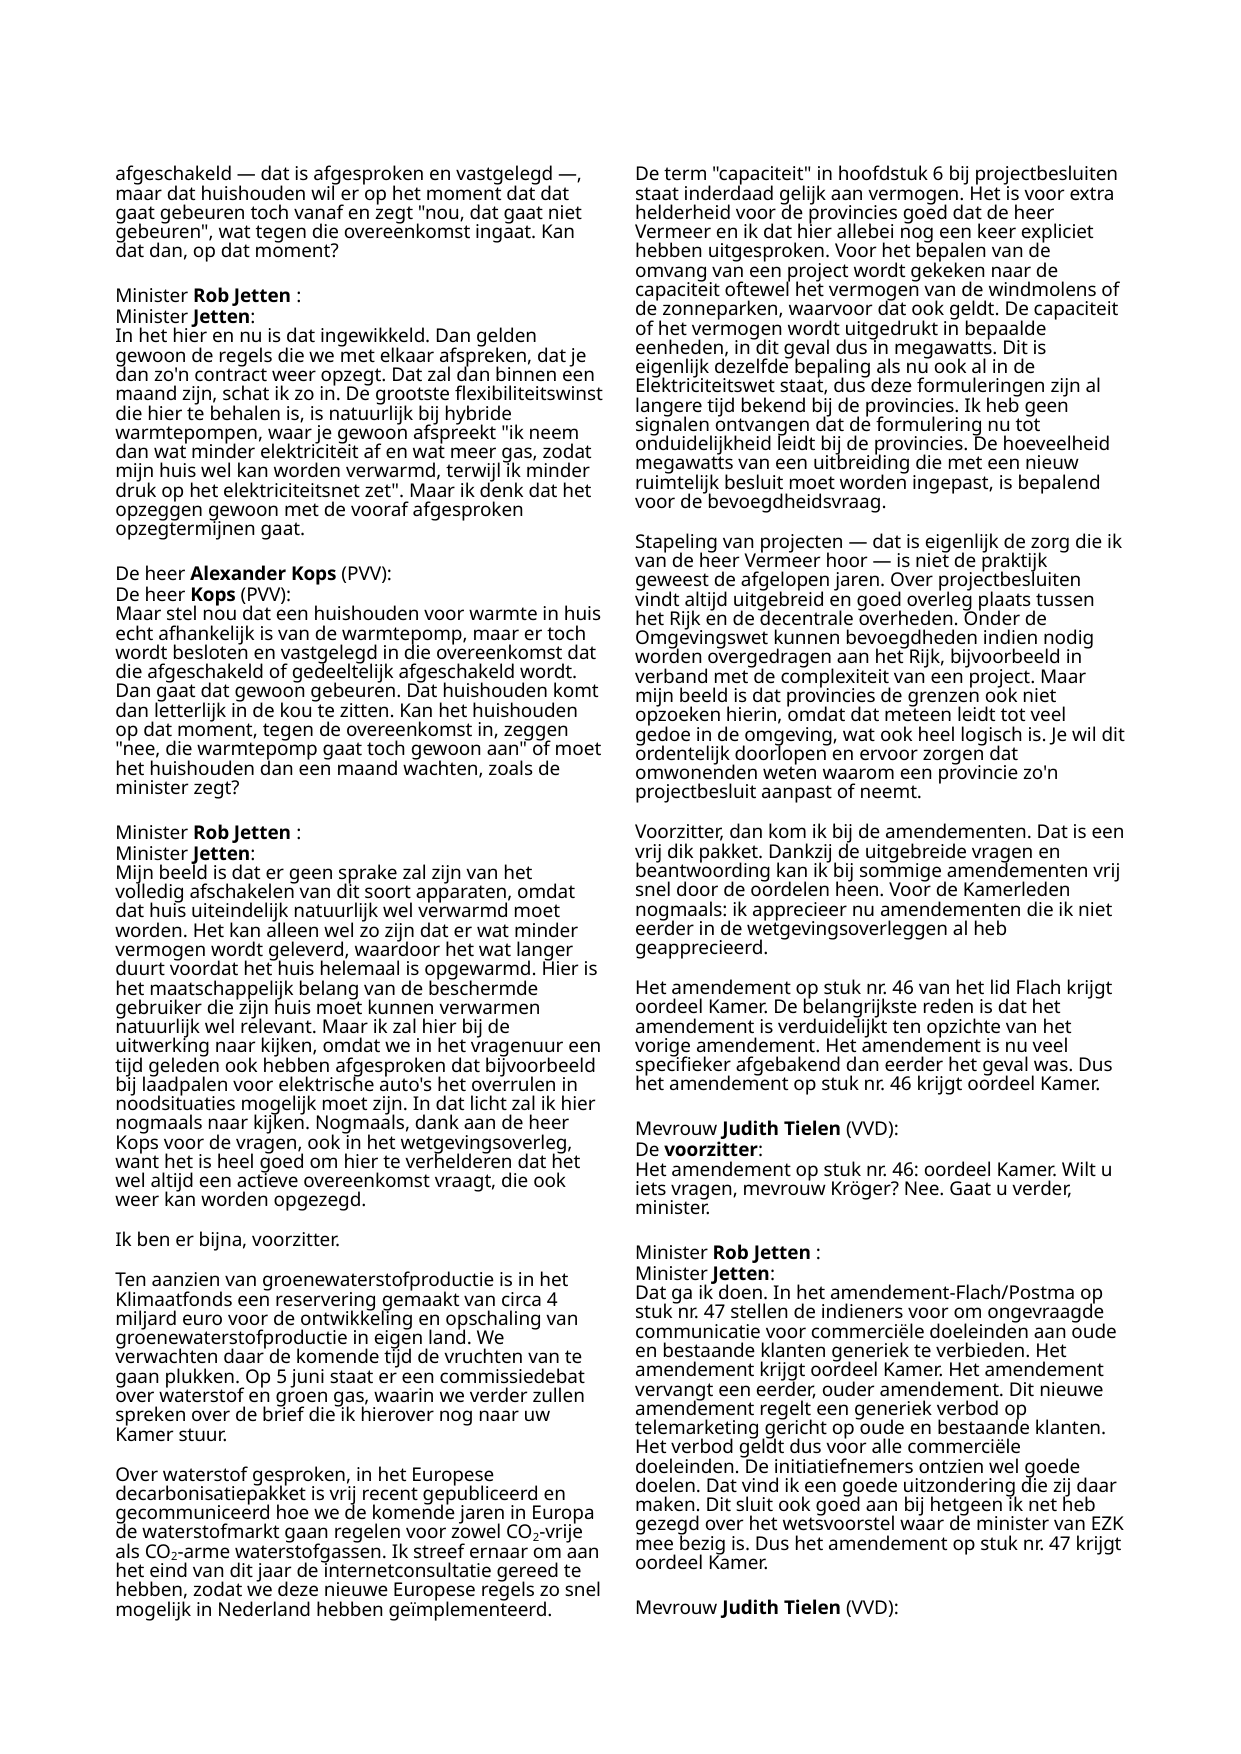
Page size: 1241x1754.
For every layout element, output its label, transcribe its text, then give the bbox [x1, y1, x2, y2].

text Het amendement op stuk nr. 46: oordeel Kamer. Wilt u iets vragen, mevrouw Kröger? Nee. Gaat u verder, minister. [635, 1161, 1125, 1218]
text In het hier en nu is dat ingewikkeld. Dan gelden gewoon de regels die we met elkaar afspreken, dat je dan zo'n contract weer opzegt. Dat zal dan binnen een maand zijn, schat ik zo in. De grootste flexibiliteitswinst die hier te behalen is, is natuurlijk bij hybride warmtepompen, waar je gewoon afspreekt "ik neem dan wat minder elektriciteit af en wat meer gas, zodat mijn huis wel kan worden verwarmd, terwijl ik minder druk op het elektriciteitsnet zet". Maar ik denk dat het opzeggen gewoon met de vooraf afgesproken opzegtermijnen gaat. [115, 327, 605, 539]
text Dat ga ik doen. In het amendement-Flach/Postma op stuk nr. 47 stellen de indieners voor om ongevraagde communicatie voor commerciële doeleinden aan oude en bestaande klanten generiek te verbieden. Het amendement krijgt oordeel Kamer. Het amendement vervangt een eerder, ouder amendement. Dit nieuwe amendement regelt een generiek verbod op telemarketing gericht op oude en bestaande klanten. Het verbod geldt dus voor alle commerciële doeleinden. De initiatiefnemers ontzien wel goede doelen. Dat vind ik een goede uitzondering die zij daar maken. Dit sluit ook goed aan bij hetgeen ik net heb gezegd over het wetsvoorstel waar de minister van EZK mee bezig is. Dus het amendement op stuk nr. 47 krijgt oordeel Kamer. [635, 1284, 1125, 1573]
text Minister Rob Jetten : [115, 282, 605, 308]
text Minister Jetten: [115, 308, 605, 327]
text De heer Alexander Kops (PVV): [115, 560, 605, 586]
text Voorzitter, dan kom ik bij de amendementen. Dat is een vrij dik pakket. Dankzij de uitgebreide vragen en beantwoording kan ik bij sommige amendementen vrij snel door de oordelen heen. Voor de Kamerleden nogmaals: ik apprecieer nu amendementen die ik niet eerder in de wetgevingsoverleggen al heb geapprecieerd. [635, 823, 1125, 958]
text De voorzitter: [635, 1141, 1125, 1161]
text Mevrouw Judith Tielen (VVD): [635, 1594, 1125, 1620]
text Mijn beeld is dat er geen sprake zal zijn van het volledig afschakelen van dit soort apparaten, omdat dat huis uiteindelijk natuurlijk wel verwarmd moet worden. Het kan alleen wel zo zijn dat er wat minder vermogen wordt geleverd, waardoor het wat langer duurt voordat het huis helemaal is opgewarmd. Hier is het maatschappelijk belang van de beschermde gebruiker die zijn huis moet kunnen verwarmen natuurlijk wel relevant. Maar ik zal hier bij de uitwerking naar kijken, omdat we in het vragenuur een tijd geleden ook hebben afgesproken dat bijvoorbeeld bij laadpalen voor elektrische auto's het overrulen in noodsituaties mogelijk moet zijn. In dat licht zal ik hier nogmaals naar kijken. Nogmaals, dank aan de heer Kops voor de vragen, ook in het wetgevingsoverleg, want het is heel goed om hier te verhelderen dat het wel altijd een actieve overeenkomst vraagt, die ook weer kan worden opgezegd. [115, 864, 605, 1211]
text Maar stel nou dat een huishouden voor warmte in huis echt afhankelijk is van de warmtepomp, maar er toch wordt besloten en vastgelegd in die overeenkomst dat die afgeschakeld of gedeeltelijk afgeschakeld wordt. Dan gaat dat gewoon gebeuren. Dat huishouden komt dan letterlijk in de kou te zitten. Kan het huishouden op dat moment, tegen de overeenkomst in, zeggen "nee, die warmtepomp gaat toch gewoon aan" of moet het huishouden dan een maand wachten, zoals de minister zegt? [115, 605, 605, 798]
text Minister Rob Jetten : [635, 1239, 1125, 1265]
text Stapeling van projecten — dat is eigenlijk de zorg die ik van de heer Vermeer hoor — is niet de praktijk geweest de afgelopen jaren. Over projectbesluiten vindt altijd uitgebreid en goed overleg plaats tussen het Rijk en de decentrale overheden. Onder de Omgevingswet kunnen bevoegdheden indien nodig worden overgedragen aan het Rijk, bijvoorbeeld in verband met de complexiteit van een project. Maar mijn beeld is dat provincies de grenzen ook niet opzoeken hierin, omdat dat meteen leidt tot veel gedoe in de omgeving, wat ook heel logisch is. Je wil dit ordentelijk doorlopen en ervoor zorgen dat omwonenden weten waarom een provincie zo'n projectbesluit aanpast of neemt. [635, 533, 1125, 803]
text Ten aanzien van groenewaterstofproductie is in het Klimaatfonds een reservering gemaakt van circa 4 miljard euro voor de ontwikkeling en opschaling van groenewaterstofproductie in eigen land. We verwachten daar de komende tijd de vruchten van te gaan plukken. Op 5 juni staat er een commissiedebat over waterstof en groen gas, waarin we verder zullen spreken over de brief die ik hierover nog naar uw Kamer stuur. [115, 1271, 605, 1445]
text Minister Rob Jetten : [115, 819, 605, 844]
text Minister Jetten: [635, 1265, 1125, 1284]
text De heer Kops (PVV): [115, 586, 605, 605]
text afgeschakeld — dat is afgesproken en vastgelegd —, maar dat huishouden wil er op het moment dat dat gaat gebeuren toch vanaf en zegt "nou, dat gaat niet gebeuren", wat tegen die overeenkomst ingaat. Kan dat dan, op dat moment? [115, 165, 605, 262]
text De term "capaciteit" in hoofdstuk 6 bij projectbesluiten staat inderdaad gelijk aan vermogen. Het is voor extra helderheid voor de provincies goed dat de heer Vermeer en ik dat hier allebei nog een keer expliciet hebben uitgesproken. Voor het bepalen van de omvang van een project wordt gekeken naar de capaciteit oftewel het vermogen van de windmolens of de zonneparken, waarvoor dat ook geldt. De capaciteit of het vermogen wordt uitgedrukt in bepaalde eenheden, in dit geval dus in megawatts. Dit is eigenlijk dezelfde bepaling als nu ook al in de Elektriciteitswet staat, dus deze formuleringen zijn al langere tijd bekend bij de provincies. Ik heb geen signalen ontvangen dat de formulering nu tot onduidelijkheid leidt bij de provincies. De hoeveelheid megawatts van een uitbreiding die met een nieuw ruimtelijk besluit moet worden ingepast, is bepalend voor de bevoegdheidsvraag. [635, 165, 1125, 512]
text Het amendement op stuk nr. 46 van het lid Flach krijgt oordeel Kamer. De belangrijkste reden is dat het amendement is verduidelijkt ten opzichte van het vorige amendement. Het amendement is nu veel specifieker afgebakend dan eerder het geval was. Dus het amendement op stuk nr. 46 krijgt oordeel Kamer. [635, 979, 1125, 1095]
text Ik ben er bijna, voorzitter. [115, 1231, 605, 1251]
text Over waterstof gesproken, in het Europese decarbonisatiepakket is vrij recent gepubliceerd en gecommuniceerd hoe we de komende jaren in Europa de waterstofmarkt gaan regelen voor zowel CO2-vrije als CO2-arme waterstofgassen. Ik streef ernaar om aan het eind van dit jaar de internetconsultatie gereed te hebben, zodat we deze nieuwe Europese regels zo snel mogelijk in Nederland hebben geïmplementeerd. [115, 1466, 605, 1620]
text Mevrouw Judith Tielen (VVD): [635, 1116, 1125, 1141]
text Minister Jetten: [115, 844, 605, 864]
